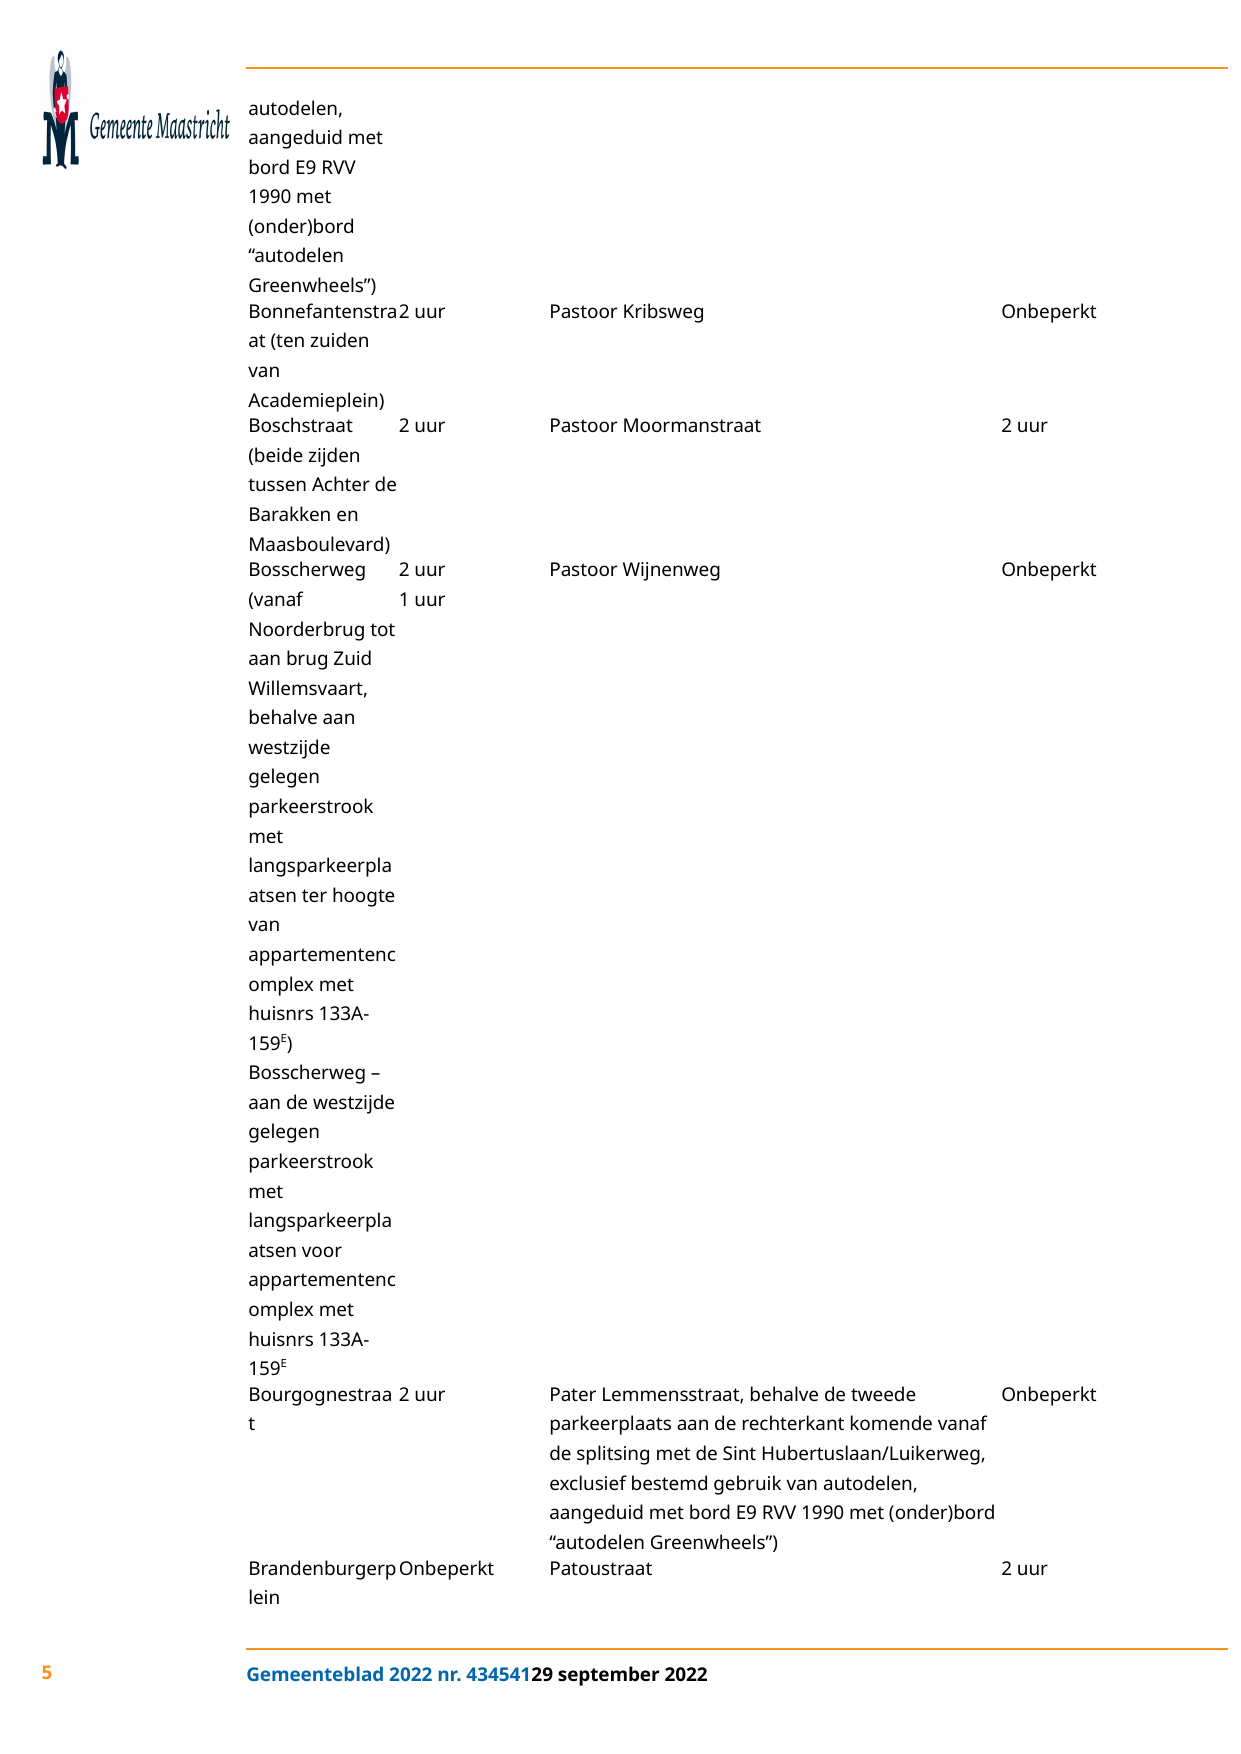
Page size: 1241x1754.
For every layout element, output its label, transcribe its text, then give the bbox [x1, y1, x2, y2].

table_cell Pastoor Moormanstraat [549, 413, 1001, 557]
table_cell [549, 95, 1001, 298]
table_cell [1001, 95, 1152, 298]
table_cell 2 uur [399, 413, 549, 557]
table_cell Boschstraat (beide zijden tussen Achter de Barakken en Maasboulevard) [248, 413, 398, 557]
table_cell Pastoor Wijnenweg [549, 557, 1001, 1381]
table_cell Bourgognestraat [248, 1381, 398, 1555]
table_cell Brandenburgerplein [248, 1555, 398, 1610]
table_cell 2 uur [1001, 413, 1152, 557]
table_cell Patoustraat [549, 1555, 1001, 1610]
table_cell Onbeperkt [1001, 557, 1152, 1381]
table_cell 2 uur 1 uur [399, 557, 549, 1381]
table_cell Onbeperkt [1001, 1381, 1152, 1555]
table_cell autodelen, aangeduid met bord E9 RVV 1990 met (onder)bord “autodelen Greenwheels”) [248, 95, 398, 298]
table_cell [399, 95, 549, 298]
table_cell 2 uur [399, 298, 549, 412]
table_cell 2 uur [399, 1381, 549, 1555]
table_cell Onbeperkt [399, 1555, 549, 1610]
table_cell Bosscherweg (vanaf Noorderbrug tot aan brug Zuid Willemsvaart, behalve aan westzijde gelegen parkeerstrook met langsparkeerplaatsen ter hoogte van appartementencomplex met huisnrs 133A-159E) Bosscherweg – aan de westzijde gelegen parkeerstrook met langsparkeerplaatsen voor appartementencomplex met huisnrs 133A-159E [248, 557, 398, 1381]
table_cell 2 uur [1001, 1555, 1152, 1610]
table_cell Pater Lemmensstraat, behalve de tweede parkeerplaats aan de rechterkant komende vanaf de splitsing met de Sint Hubertuslaan/Luikerweg, exclusief bestemd gebruik van autodelen, aangeduid met bord E9 RVV 1990 met (onder)bord “autodelen Greenwheels”) [549, 1381, 1001, 1555]
table_cell Pastoor Kribsweg [549, 298, 1001, 412]
table_cell Onbeperkt [1001, 298, 1152, 412]
table_cell Bonnefantenstraat (ten zuiden van Academieplein) [248, 298, 398, 412]
picture [41, 47, 231, 172]
